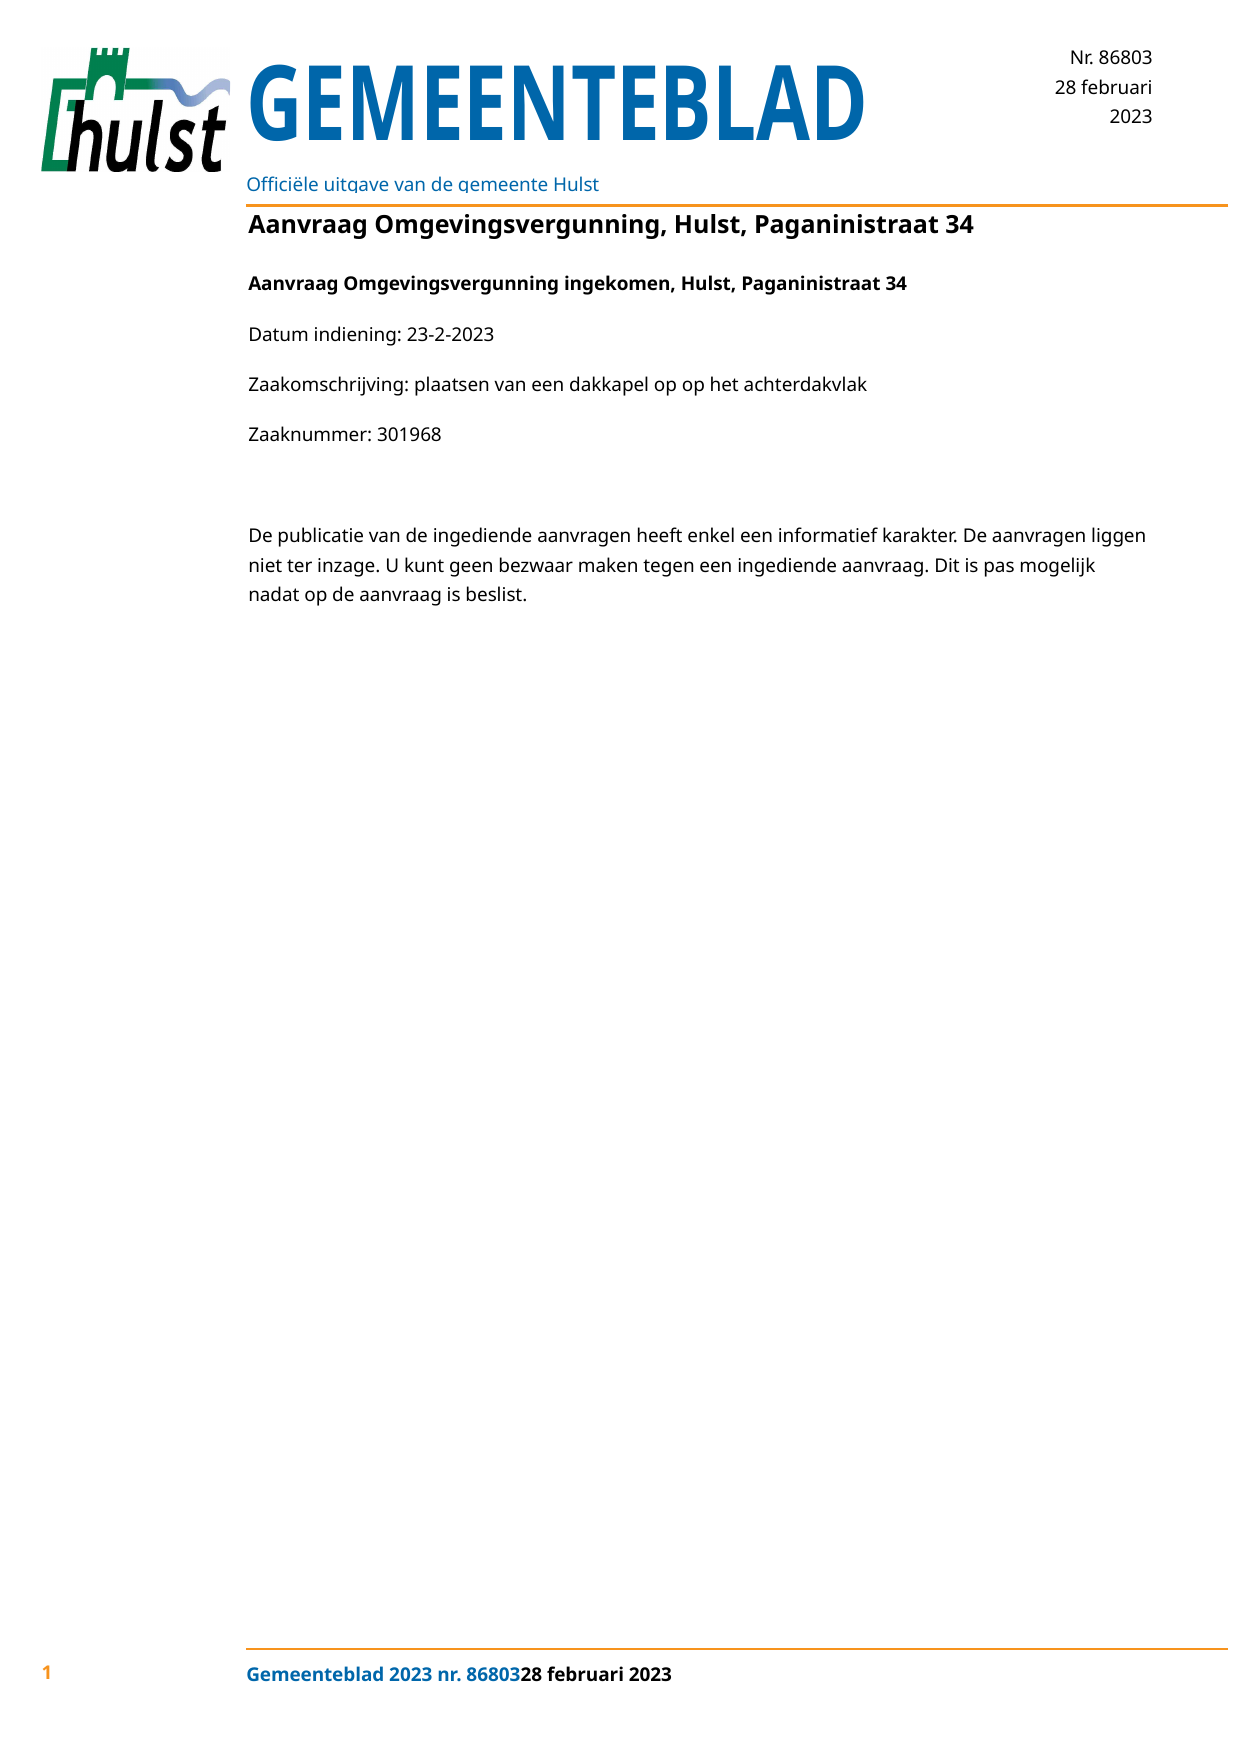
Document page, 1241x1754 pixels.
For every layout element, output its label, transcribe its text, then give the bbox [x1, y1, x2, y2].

text Aanvraag Omgevingsvergunning, Hulst, Paganinistraat 34 [248, 207, 1152, 241]
text Aanvraag Omgevingsvergunning ingekomen, Hulst, Paganinistraat 34 [248, 270, 1152, 296]
text Zaakomschrijving: plaatsen van een dakkapel op op het achterdakvlak [248, 371, 1152, 397]
picture [41, 47, 231, 172]
text Datum indiening: 23-2-2023 [248, 321, 1152, 346]
text Zaaknummer: 301968 [248, 422, 1152, 447]
text De publicatie van de ingediende aanvragen heeft enkel een informatief karakter. De aanvragen liggen niet ter inzage. U kunt geen bezwaar maken tegen een ingediende aanvraag. Dit is pas mogelijk nadat op de aanvraag is beslist. [248, 522, 1152, 607]
